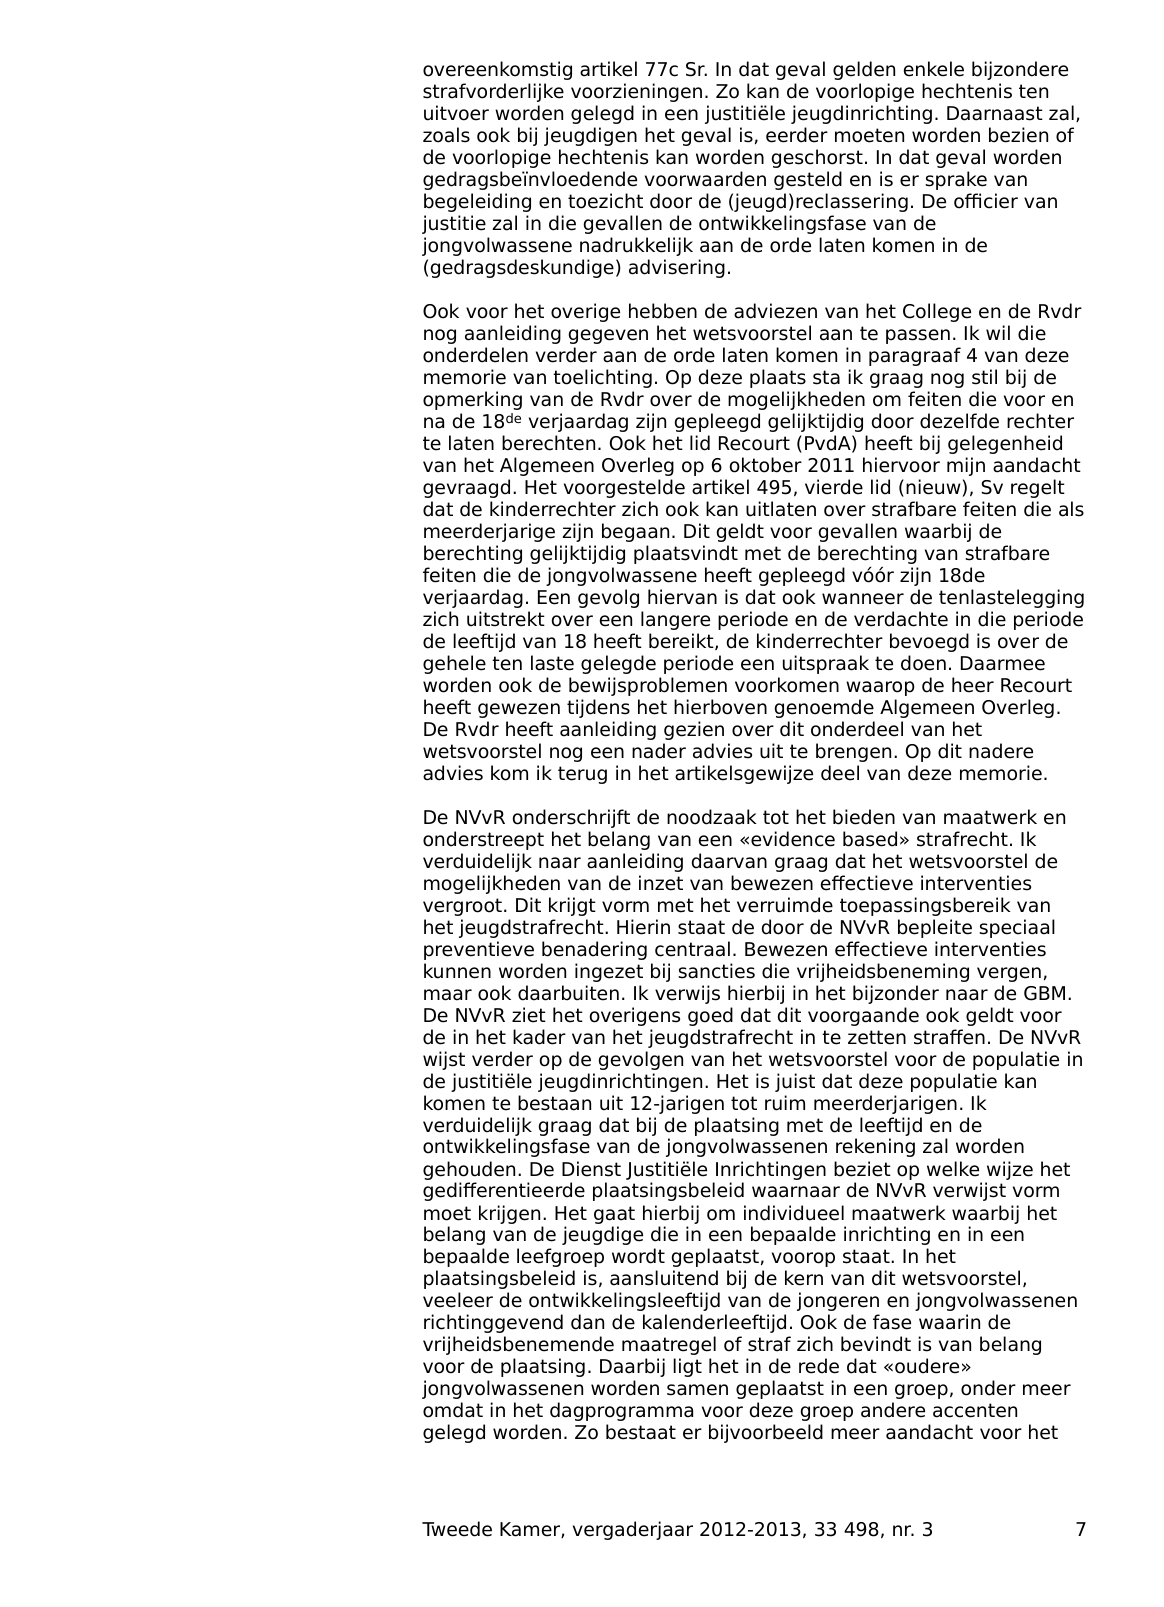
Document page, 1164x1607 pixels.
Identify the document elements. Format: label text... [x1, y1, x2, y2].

text De NVvR onderschrijft de noodzaak tot het bieden van maatwerk en onderstreept het belang van een «evidence based» strafrecht. Ik verduidelijk naar aanleiding daarvan graag dat het wetsvoorstel de mogelijkheden van de inzet van bewezen effectieve interventies vergroot. Dit krijgt vorm met het verruimde toepassingsbereik van het jeugdstrafrecht. Hierin staat de door de NVvR bepleite speciaal preventieve benadering centraal. Bewezen effectieve interventies kunnen worden ingezet bij sancties die vrijheidsbeneming vergen, maar ook daarbuiten. Ik verwijs hierbij in het bijzonder naar de GBM. De NVvR ziet het overigens goed dat dit voorgaande ook geldt voor de in het kader van het jeugdstrafrecht in te zetten straffen. De NVvR wijst verder op de gevolgen van het wetsvoorstel voor de populatie in de justitiële jeugdinrichtingen. Het is juist dat deze populatie kan komen te bestaan uit 12-jarigen tot ruim meerderjarigen. Ik verduidelijk graag dat bij de plaatsing met de leeftijd en de ontwikkelingsfase van de jongvolwassenen rekening zal worden gehouden. De Dienst Justitiële Inrichtingen beziet op welke wijze het gedifferentieerde plaatsingsbeleid waarnaar de NVvR verwijst vorm moet krijgen. Het gaat hierbij om individueel maatwerk waarbij het belang van de jeugdige die in een bepaalde inrichting en in een bepaalde leefgroep wordt geplaatst, voorop staat. In het plaatsingsbeleid is, aansluitend bij de kern van dit wetsvoorstel, veeleer de ontwikkelingsleeftijd van de jongeren en jongvolwassenen richtinggevend dan de kalenderleeftijd. Ook de fase waarin de vrijheidsbenemende maatregel of straf zich bevindt is van belang voor de plaatsing. Daarbij ligt het in de rede dat «oudere» jongvolwassenen worden samen geplaatst in een groep, onder meer omdat in het dagprogramma voor deze groep andere accenten gelegd worden. Zo bestaat er bijvoorbeeld meer aandacht voor het [422, 807, 1087, 1444]
text overeenkomstig artikel 77c Sr. In dat geval gelden enkele bijzondere strafvorderlijke voorzieningen. Zo kan de voorlopige hechtenis ten uitvoer worden gelegd in een justitiële jeugdinrichting. Daarnaast zal, zoals ook bij jeugdigen het geval is, eerder moeten worden bezien of de voorlopige hechtenis kan worden geschorst. In dat geval worden gedragsbeïnvloedende voorwaarden gesteld en is er sprake van begeleiding en toezicht door de (jeugd)reclassering. De officier van justitie zal in die gevallen de ontwikkelingsfase van de jongvolwassene nadrukkelijk aan de orde laten komen in de (gedragsdeskundige) advisering. [422, 59, 1087, 279]
text Ook voor het overige hebben de adviezen van het College en de Rvdr nog aanleiding gegeven het wetsvoorstel aan te passen. Ik wil die onderdelen verder aan de orde laten komen in paragraaf 4 van deze memorie van toelichting. Op deze plaats sta ik graag nog stil bij de opmerking van de Rvdr over de mogelijkheden om feiten die voor en na de 18de verjaardag zijn gepleegd gelijktijdig door dezelfde rechter te laten berechten. Ook het lid Recourt (PvdA) heeft bij gelegenheid van het Algemeen Overleg op 6 oktober 2011 hiervoor mijn aandacht gevraagd. Het voorgestelde artikel 495, vierde lid (nieuw), Sv regelt dat de kinderrechter zich ook kan uitlaten over strafbare feiten die als meerderjarige zijn begaan. Dit geldt voor gevallen waarbij de berechting gelijktijdig plaatsvindt met de berechting van strafbare feiten die de jongvolwassene heeft gepleegd vóór zijn 18de verjaardag. Een gevolg hiervan is dat ook wanneer de tenlastelegging zich uitstrekt over een langere periode en de verdachte in die periode de leeftijd van 18 heeft bereikt, de kinderrechter bevoegd is over de gehele ten laste gelegde periode een uitspraak te doen. Daarmee worden ook de bewijsproblemen voorkomen waarop de heer Recourt heeft gewezen tijdens het hierboven genoemde Algemeen Overleg. De Rvdr heeft aanleiding gezien over dit onderdeel van het wetsvoorstel nog een nader advies uit te brengen. Op dit nadere advies kom ik terug in het artikelsgewijze deel van deze memorie. [422, 301, 1087, 784]
